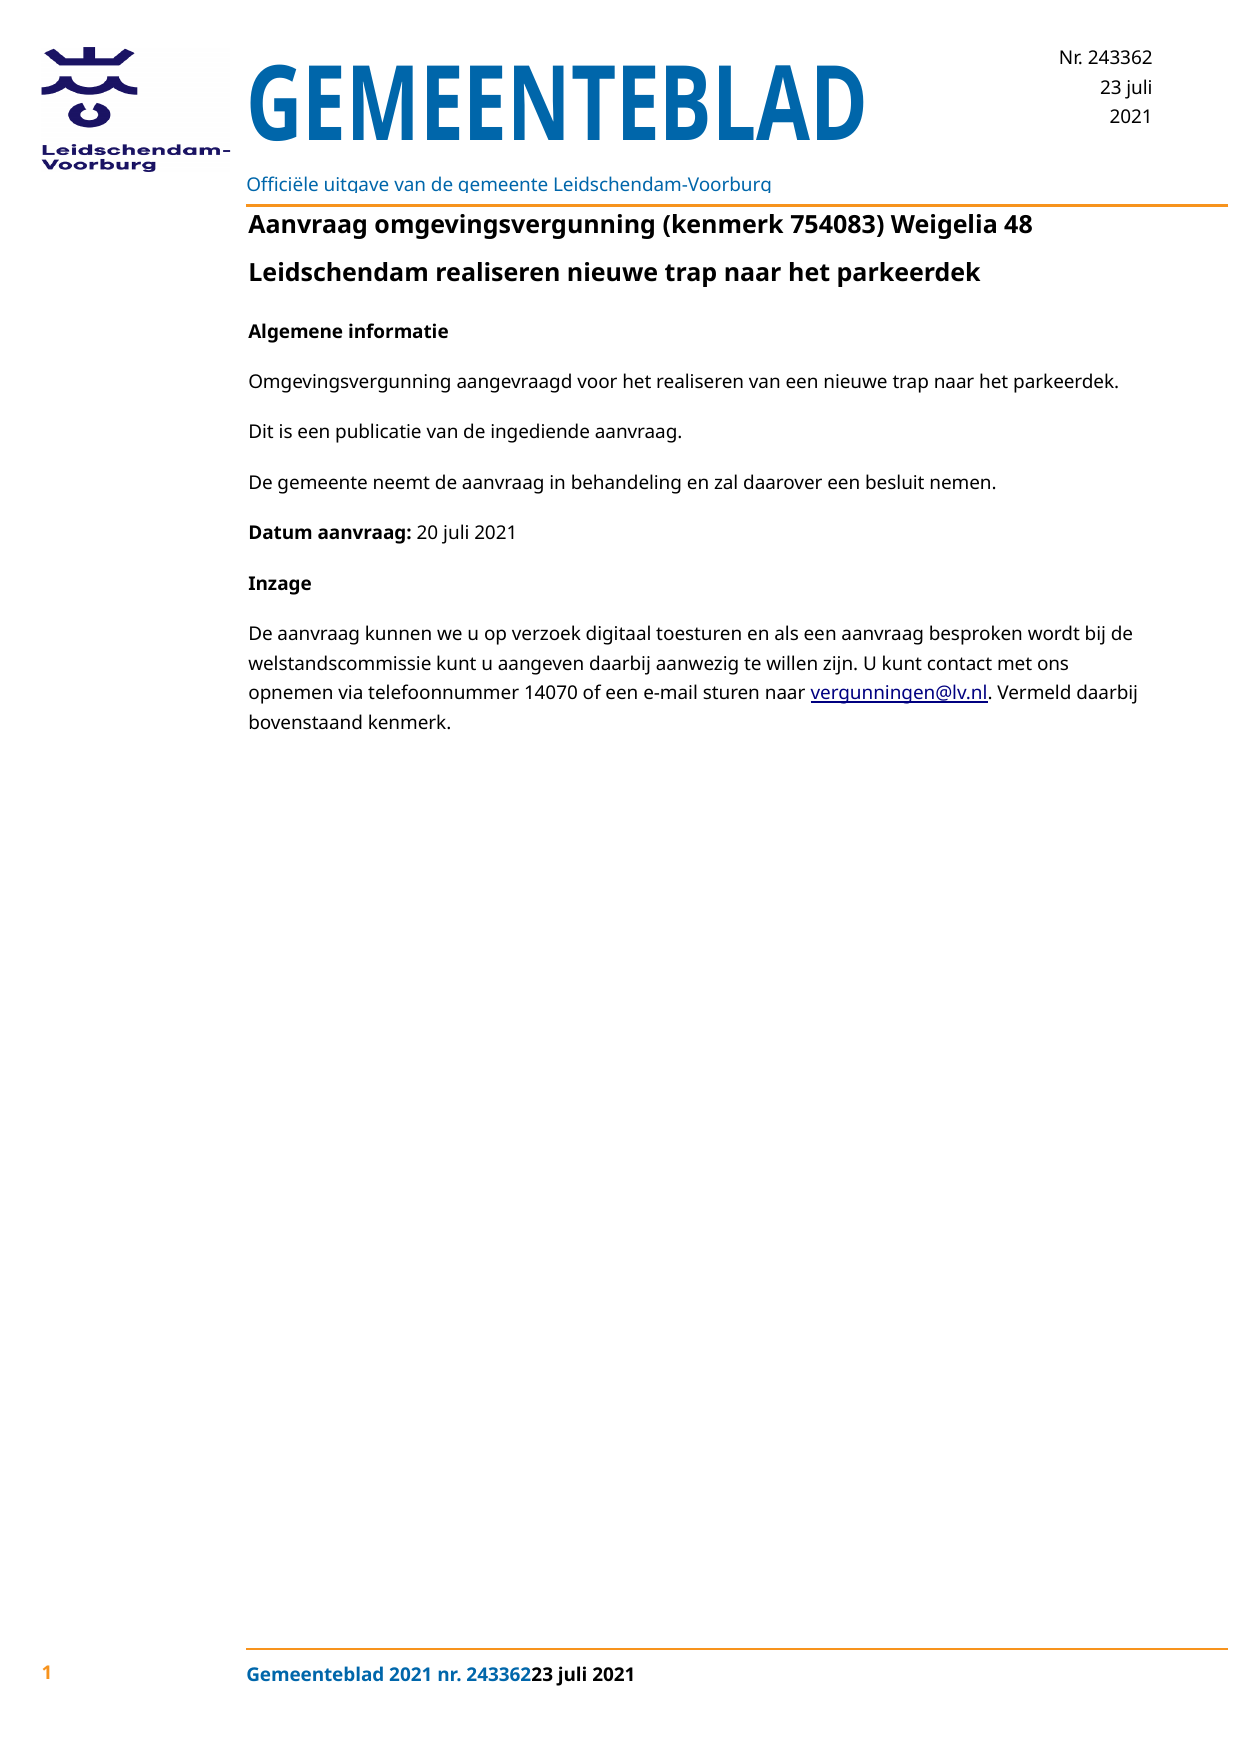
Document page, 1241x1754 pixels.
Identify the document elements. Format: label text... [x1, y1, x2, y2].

text Aanvraag omgevingsvergunning (kenmerk 754083) Weigelia 48 Leidschendam realiseren nieuwe trap naar het parkeerdek [248, 207, 1152, 288]
text Datum aanvraag: 20 juli 2021 [248, 519, 1152, 545]
text De gemeente neemt de aanvraag in behandeling en zal daarover een besluit nemen. [248, 469, 1152, 495]
text Dit is een publicatie van de ingediende aanvraag. [248, 419, 1152, 444]
picture [41, 47, 231, 172]
text Inzage [248, 570, 1152, 596]
text Algemene informatie [248, 318, 1152, 344]
text Omgevingsvergunning aangevraagd voor het realiseren van een nieuwe trap naar het parkeerdek. [248, 368, 1152, 394]
text De aanvraag kunnen we u op verzoek digitaal toesturen en als een aanvraag besproken wordt bij de welstandscommissie kunt u aangeven daarbij aanwezig te willen zijn. U kunt contact met ons opnemen via telefoonnummer 14070 of een e-mail sturen naar vergunningen@lv.nl. Vermeld daarbij bovenstaand kenmerk. [248, 620, 1152, 735]
